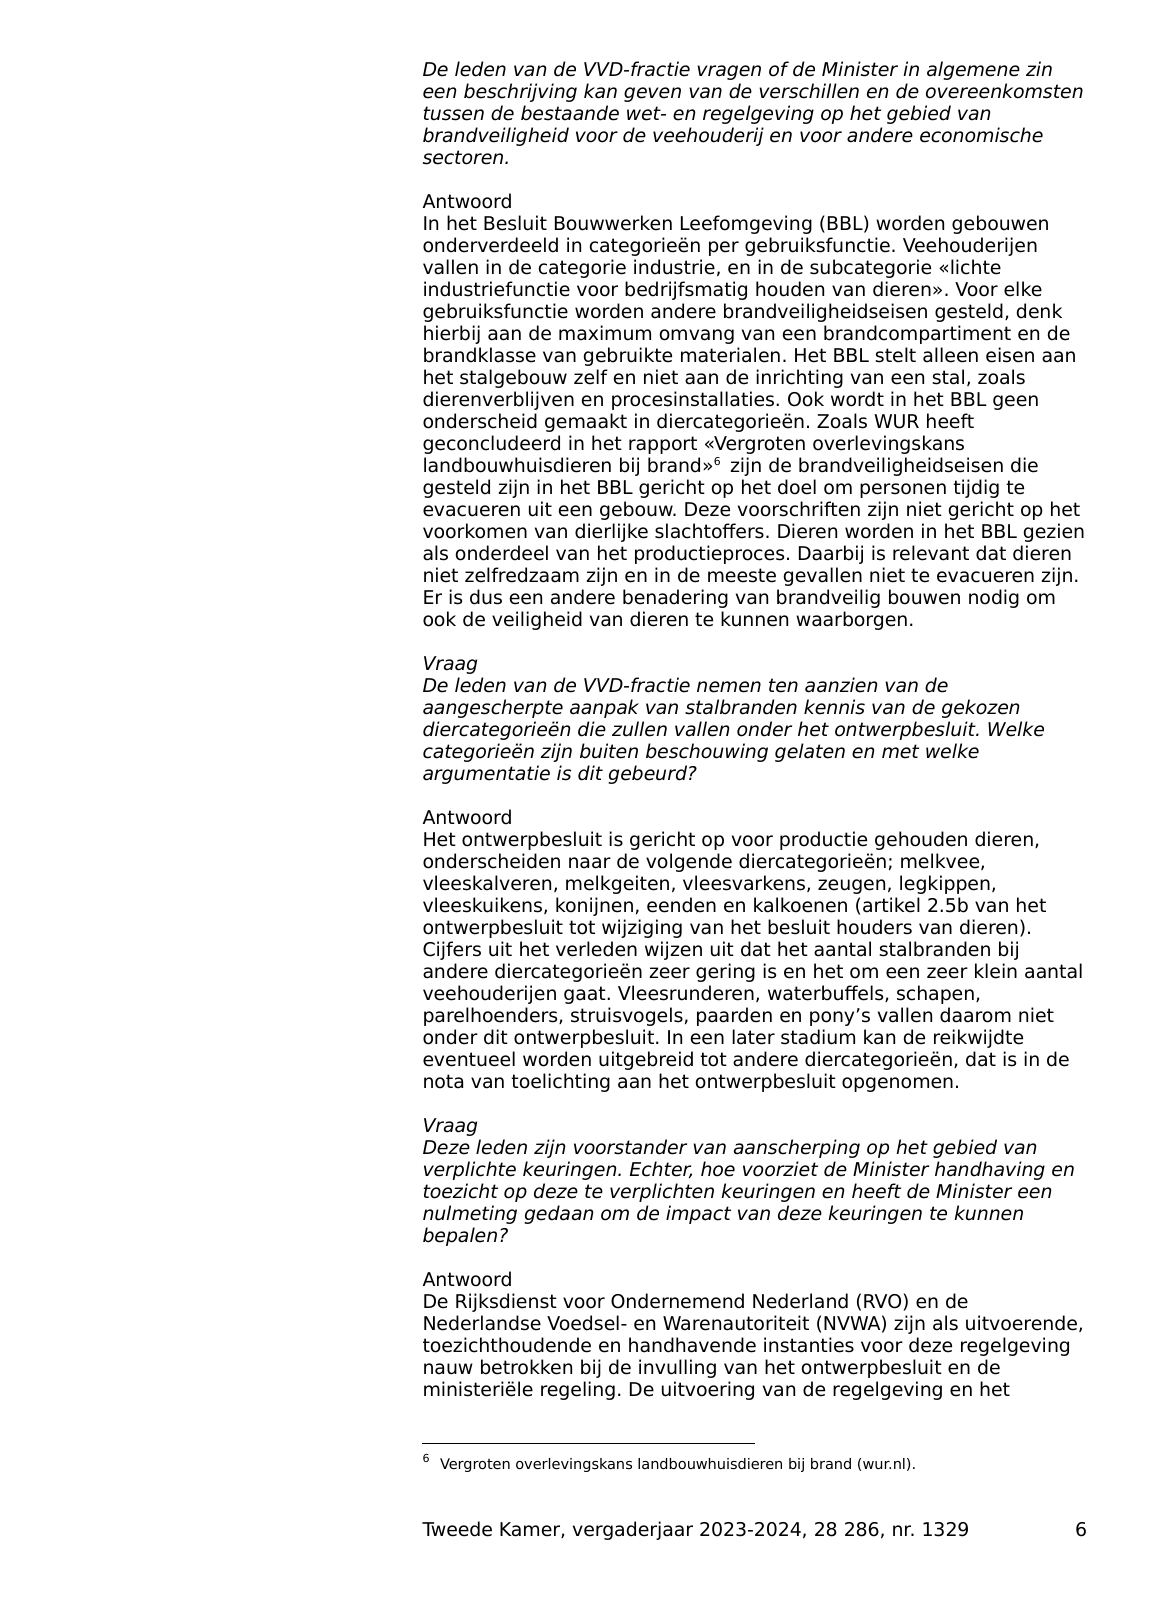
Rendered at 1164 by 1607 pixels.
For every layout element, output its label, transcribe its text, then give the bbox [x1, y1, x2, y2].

text Antwoord [422, 1269, 1087, 1291]
text Vraag [422, 1115, 1087, 1137]
text Het ontwerpbesluit is gericht op voor productie gehouden dieren, onderscheiden naar de volgende diercategorieën; melkvee, vleeskalveren, melkgeiten, vleesvarkens, zeugen, legkippen, vleeskuikens, konijnen, eenden en kalkoenen (artikel 2.5b van het ontwerpbesluit tot wijziging van het besluit houders van dieren). Cijfers uit het verleden wijzen uit dat het aantal stalbranden bij andere diercategorieën zeer gering is en het om een zeer klein aantal veehouderijen gaat. Vleesrunderen, waterbuffels, schapen, parelhoenders, struisvogels, paarden en pony’s vallen daarom niet onder dit ontwerpbesluit. In een later stadium kan de reikwijdte eventueel worden uitgebreid tot andere diercategorieën, dat is in de nota van toelichting aan het ontwerpbesluit opgenomen. [422, 829, 1087, 1093]
text Vergroten overlevingskans landbouwhuisdieren bij brand (wur.nl). [422, 1452, 1087, 1474]
text De leden van de VVD-fractie vragen of de Minister in algemene zin een beschrijving kan geven van de verschillen en de overeenkomsten tussen de bestaande wet- en regelgeving op het gebied van brandveiligheid voor de veehouderij en voor andere economische sectoren. [422, 59, 1087, 169]
text Vraag [422, 653, 1087, 675]
text In het Besluit Bouwwerken Leefomgeving (BBL) worden gebouwen onderverdeeld in categorieën per gebruiksfunctie. Veehouderijen vallen in de categorie industrie, en in de subcategorie «lichte industriefunctie voor bedrijfsmatig houden van dieren». Voor elke gebruiksfunctie worden andere brandveiligheidseisen gesteld, denk hierbij aan de maximum omvang van een brandcompartiment en de brandklasse van gebruikte materialen. Het BBL stelt alleen eisen aan het stalgebouw zelf en niet aan de inrichting van een stal, zoals dierenverblijven en procesinstallaties. Ook wordt in het BBL geen onderscheid gemaakt in diercategorieën. Zoals WUR heeft geconcludeerd in het rapport «Vergroten overlevingskans landbouwhuisdieren bij brand» zijn de brandveiligheidseisen die gesteld zijn in het BBL gericht op het doel om personen tijdig te evacueren uit een gebouw. Deze voorschriften zijn niet gericht op het voorkomen van dierlijke slachtoffers. Dieren worden in het BBL gezien als onderdeel van het productieproces. Daarbij is relevant dat dieren niet zelfredzaam zijn en in de meeste gevallen niet te evacueren zijn. Er is dus een andere benadering van brandveilig bouwen nodig om ook de veiligheid van dieren te kunnen waarborgen. [422, 213, 1087, 631]
text Antwoord [422, 807, 1087, 829]
text Deze leden zijn voorstander van aanscherping op het gebied van verplichte keuringen. Echter, hoe voorziet de Minister handhaving en toezicht op deze te verplichten keuringen en heeft de Minister een nulmeting gedaan om de impact van deze keuringen te kunnen bepalen? [422, 1137, 1087, 1247]
text De Rijksdienst voor Ondernemend Nederland (RVO) en de Nederlandse Voedsel- en Warenautoriteit (NVWA) zijn als uitvoerende, toezichthoudende en handhavende instanties voor deze regelgeving nauw betrokken bij de invulling van het ontwerpbesluit en de ministeriële regeling. De uitvoering van de regelgeving en het [422, 1291, 1087, 1401]
text De leden van de VVD-fractie nemen ten aanzien van de aangescherpte aanpak van stalbranden kennis van de gekozen diercategorieën die zullen vallen onder het ontwerpbesluit. Welke categorieën zijn buiten beschouwing gelaten en met welke argumentatie is dit gebeurd? [422, 675, 1087, 785]
text Antwoord [422, 191, 1087, 213]
